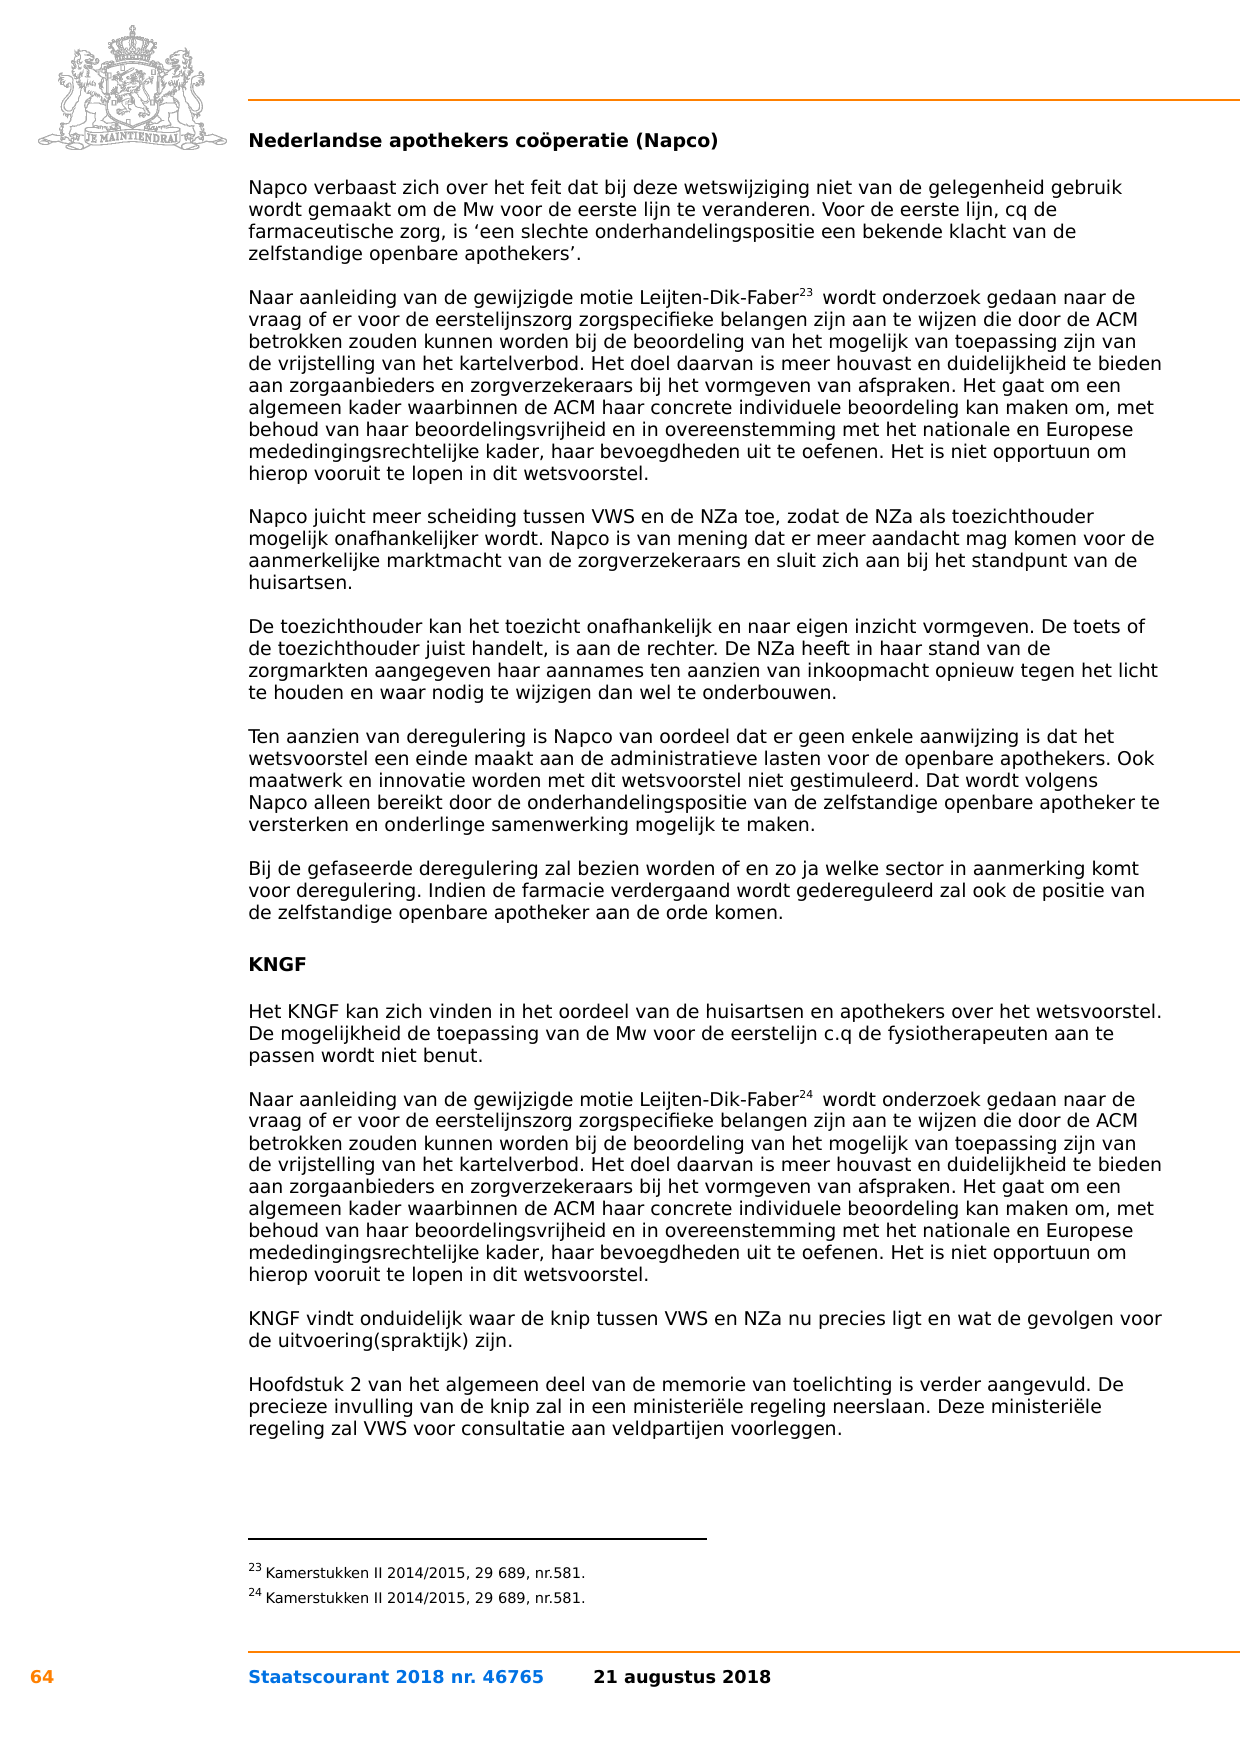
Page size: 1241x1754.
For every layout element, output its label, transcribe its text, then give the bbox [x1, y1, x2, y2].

text Napco juicht meer scheiding tussen VWS en de NZa toe, zodat de NZa als toezichthouder mogelijk onafhankelijker wordt. Napco is van mening dat er meer aandacht mag komen voor de aanmerkelijke marktmacht van de zorgverzekeraars en sluit zich aan bij het standpunt van de huisartsen. [248, 506, 1163, 594]
subtitle KNGF [248, 954, 1163, 976]
text Het KNGF kan zich vinden in het oordeel van de huisartsen en apothekers over het wetsvoorstel. De mogelijkheid de toepassing van de Mw voor de eerstelijn c.q de fysiotherapeuten aan te passen wordt niet benut. [248, 1001, 1163, 1067]
text Napco verbaast zich over het feit dat bij deze wetswijziging niet van de gelegenheid gebruik wordt gemaakt om de Mw voor de eerste lijn te veranderen. Voor de eerste lijn, cq de farmaceutische zorg, is ‘een slechte onderhandelingspositie een bekende klacht van de zelfstandige openbare apothekers’. [248, 177, 1163, 265]
text Naar aanleiding van de gewijzigde motie Leijten-Dik-Faber wordt onderzoek gedaan naar de vraag of er voor de eerstelijnszorg zorgspecifieke belangen zijn aan te wijzen die door de ACM betrokken zouden kunnen worden bij de beoordeling van het mogelijk van toepassing zijn van de vrijstelling van het kartelverbod. Het doel daarvan is meer houvast en duidelijkheid te bieden aan zorgaanbieders en zorgverzekeraars bij het vormgeven van afspraken. Het gaat om een algemeen kader waarbinnen de ACM haar concrete individuele beoordeling kan maken om, met behoud van haar beoordelingsvrijheid en in overeenstemming met het nationale en Europese mededingingsrechtelijke kader, haar bevoegdheden uit te oefenen. Het is niet opportuun om hierop vooruit te lopen in dit wetsvoorstel. [248, 287, 1163, 484]
picture [38, 25, 227, 150]
text Hoofdstuk 2 van het algemeen deel van de memorie van toelichting is verder aangevuld. De precieze invulling van de knip zal in een ministeriële regeling neerslaan. Deze ministeriële regeling zal VWS voor consultatie aan veldpartijen voorleggen. [248, 1374, 1163, 1440]
subtitle Nederlandse apothekers coöperatie (Napco) [248, 130, 1163, 152]
text Ten aanzien van deregulering is Napco van oordeel dat er geen enkele aanwijzing is dat het wetsvoorstel een einde maakt aan de administratieve lasten voor de openbare apothekers. Ook maatwerk en innovatie worden met dit wetsvoorstel niet gestimuleerd. Dat wordt volgens Napco alleen bereikt door de onderhandelingspositie van de zelfstandige openbare apotheker te versterken en onderlinge samenwerking mogelijk te maken. [248, 726, 1163, 836]
text Naar aanleiding van de gewijzigde motie Leijten-Dik-Faber wordt onderzoek gedaan naar de vraag of er voor de eerstelijnszorg zorgspecifieke belangen zijn aan te wijzen die door de ACM betrokken zouden kunnen worden bij de beoordeling van het mogelijk van toepassing zijn van de vrijstelling van het kartelverbod. Het doel daarvan is meer houvast en duidelijkheid te bieden aan zorgaanbieders en zorgverzekeraars bij het vormgeven van afspraken. Het gaat om een algemeen kader waarbinnen de ACM haar concrete individuele beoordeling kan maken om, met behoud van haar beoordelingsvrijheid en in overeenstemming met het nationale en Europese mededingingsrechtelijke kader, haar bevoegdheden uit te oefenen. Het is niet opportuun om hierop vooruit te lopen in dit wetsvoorstel. [248, 1088, 1163, 1286]
text Kamerstukken II 2014/2015, 29 689, nr.581. [248, 1561, 1163, 1583]
text KNGF vindt onduidelijk waar de knip tussen VWS en NZa nu precies ligt en wat de gevolgen voor de uitvoering(spraktijk) zijn. [248, 1308, 1163, 1352]
text Kamerstukken II 2014/2015, 29 689, nr.581. [248, 1586, 1163, 1608]
text De toezichthouder kan het toezicht onafhankelijk en naar eigen inzicht vormgeven. De toets of de toezichthouder juist handelt, is aan de rechter. De NZa heeft in haar stand van de zorgmarkten aangegeven haar aannames ten aanzien van inkoopmacht opnieuw tegen het licht te houden en waar nodig te wijzigen dan wel te onderbouwen. [248, 616, 1163, 704]
text Bij de gefaseerde deregulering zal bezien worden of en zo ja welke sector in aanmerking komt voor deregulering. Indien de farmacie verdergaand wordt gedereguleerd zal ook de positie van de zelfstandige openbare apotheker aan de orde komen. [248, 858, 1163, 924]
